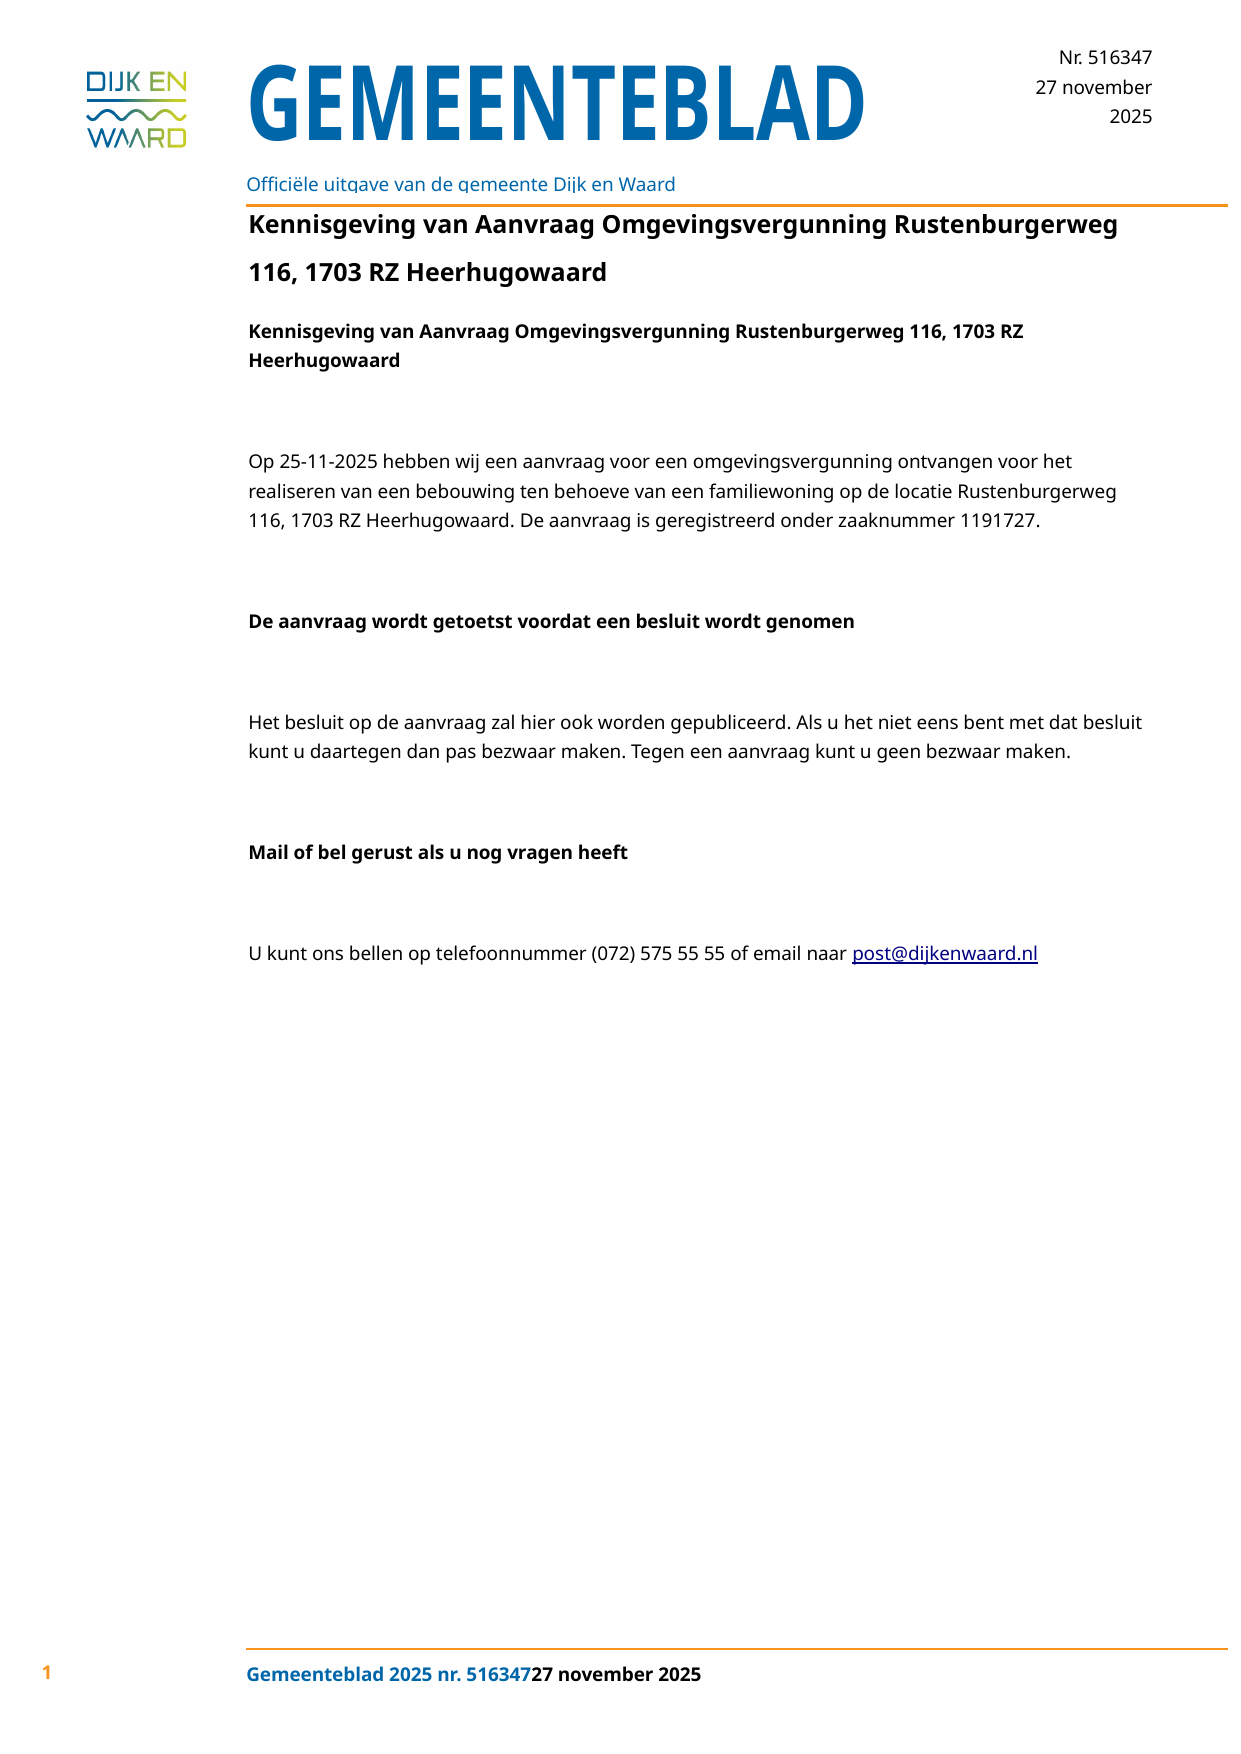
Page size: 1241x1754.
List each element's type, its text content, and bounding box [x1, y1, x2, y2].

text De aanvraag wordt getoetst voordat een besluit wordt genomen [248, 608, 1152, 634]
text Op 25-11-2025 hebben wij een aanvraag voor een omgevingsvergunning ontvangen voor het realiseren van een bebouwing ten behoeve van een familiewoning op de locatie Rustenburgerweg 116, 1703 RZ Heerhugowaard. De aanvraag is geregistreerd onder zaaknummer 1191727. [248, 448, 1152, 533]
text Kennisgeving van Aanvraag Omgevingsvergunning Rustenburgerweg 116, 1703 RZ Heerhugowaard [248, 318, 1152, 373]
text Kennisgeving van Aanvraag Omgevingsvergunning Rustenburgerweg 116, 1703 RZ Heerhugowaard [248, 207, 1152, 288]
text U kunt ons bellen op telefoonnummer (072) 575 55 55 of email naar post@dijkenwaard.nl [248, 940, 1152, 966]
text Het besluit op de aanvraag zal hier ook worden gepubliceerd. Als u het niet eens bent met dat besluit kunt u daartegen dan pas bezwaar maken. Tegen een aanvraag kunt u geen bezwaar maken. [248, 709, 1152, 764]
text Mail of bel gerust als u nog vragen heeft [248, 839, 1152, 865]
picture [41, 47, 231, 172]
